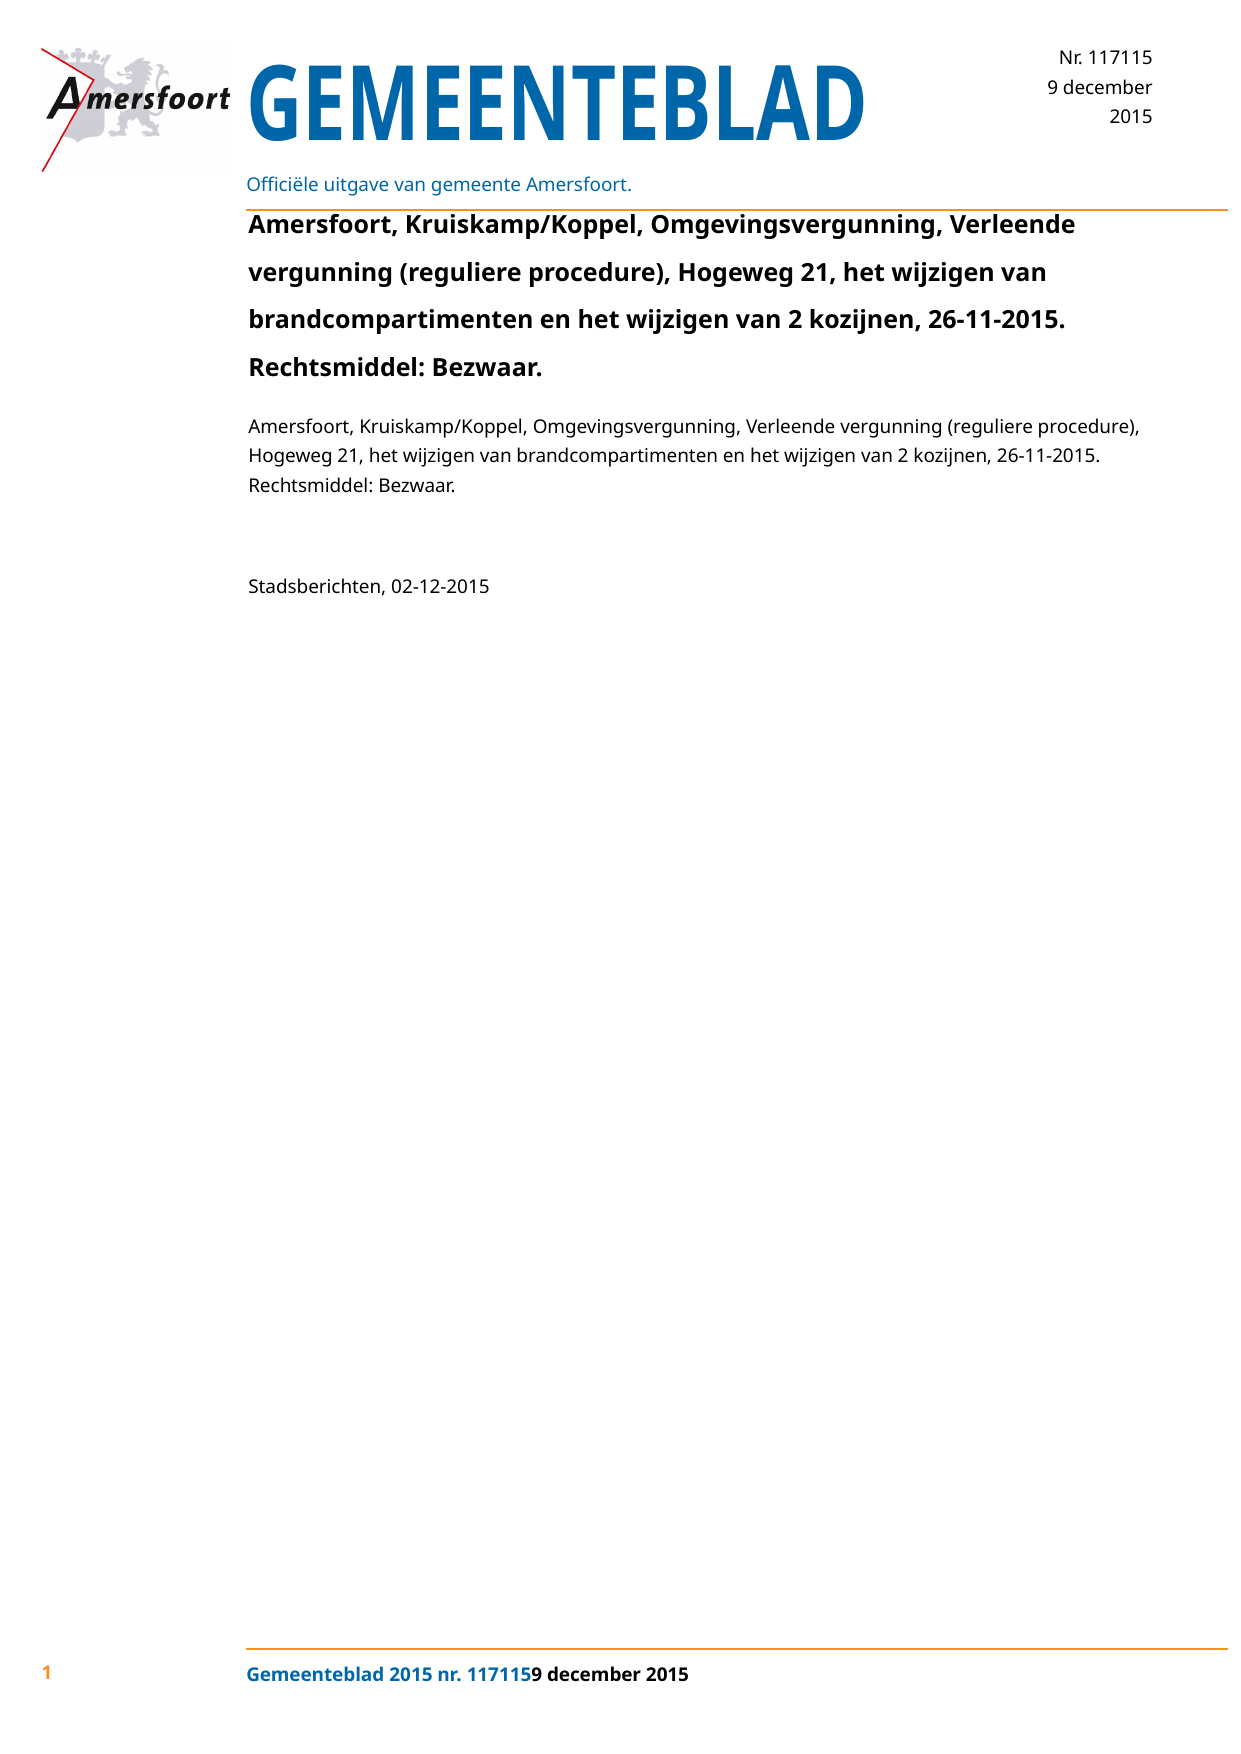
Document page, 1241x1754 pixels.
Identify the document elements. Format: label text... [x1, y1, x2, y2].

text Amersfoort, Kruiskamp/Koppel, Omgevingsvergunning, Verleende vergunning (reguliere procedure), Hogeweg 21, het wijzigen van brandcompartimenten en het wijzigen van 2 kozijnen, 26-11-2015. Rechtsmiddel: Bezwaar. [248, 211, 1152, 384]
text Stadsberichten, 02-12-2015 [248, 573, 1152, 599]
picture [41, 47, 231, 172]
text Amersfoort, Kruiskamp/Koppel, Omgevingsvergunning, Verleende vergunning (reguliere procedure), Hogeweg 21, het wijzigen van brandcompartimenten en het wijzigen van 2 kozijnen, 26-11-2015. Rechtsmiddel: Bezwaar. [248, 413, 1152, 498]
